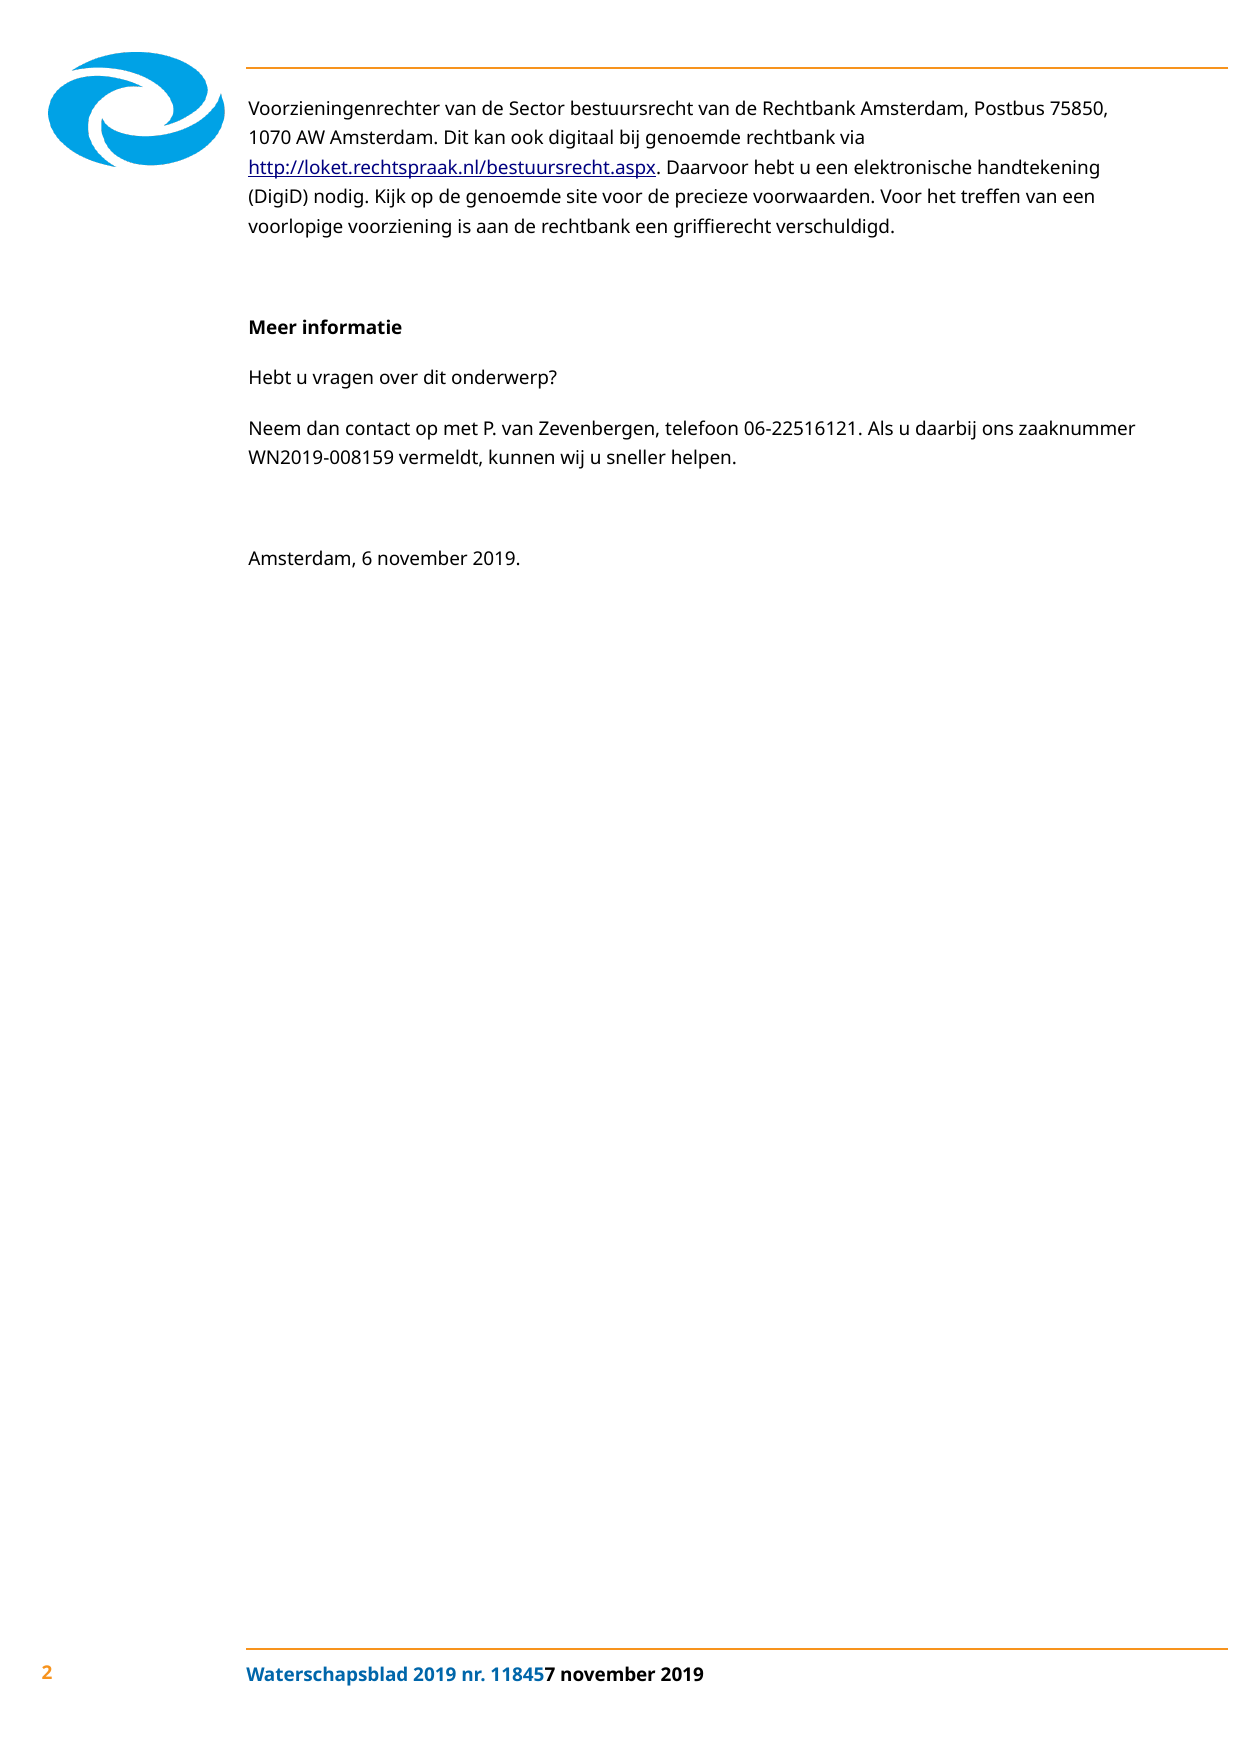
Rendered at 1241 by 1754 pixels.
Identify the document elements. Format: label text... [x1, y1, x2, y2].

text Hebt u vragen over dit onderwerp? [248, 364, 1152, 390]
picture [41, 47, 231, 172]
text Neem dan contact op met P. van Zevenbergen, telefoon 06-22516121. Als u daarbij ons zaaknummer WN2019-008159 vermeldt, kunnen wij u sneller helpen. [248, 415, 1152, 470]
text Meer informatie [248, 314, 1152, 340]
text Voorzieningenrechter van de Sector bestuursrecht van de Rechtbank Amsterdam, Postbus 75850, 1070 AW Amsterdam. Dit kan ook digitaal bij genoemde rechtbank via http://loket.rechtspraak.nl/bestuursrecht.aspx. Daarvoor hebt u een elektronische handtekening (DigiD) nodig. Kijk op de genoemde site voor de precieze voorwaarden. Voor het treffen van een voorlopige voorziening is aan de rechtbank een griffierecht verschuldigd. [248, 95, 1152, 239]
text Amsterdam, 6 november 2019. [248, 545, 1152, 571]
